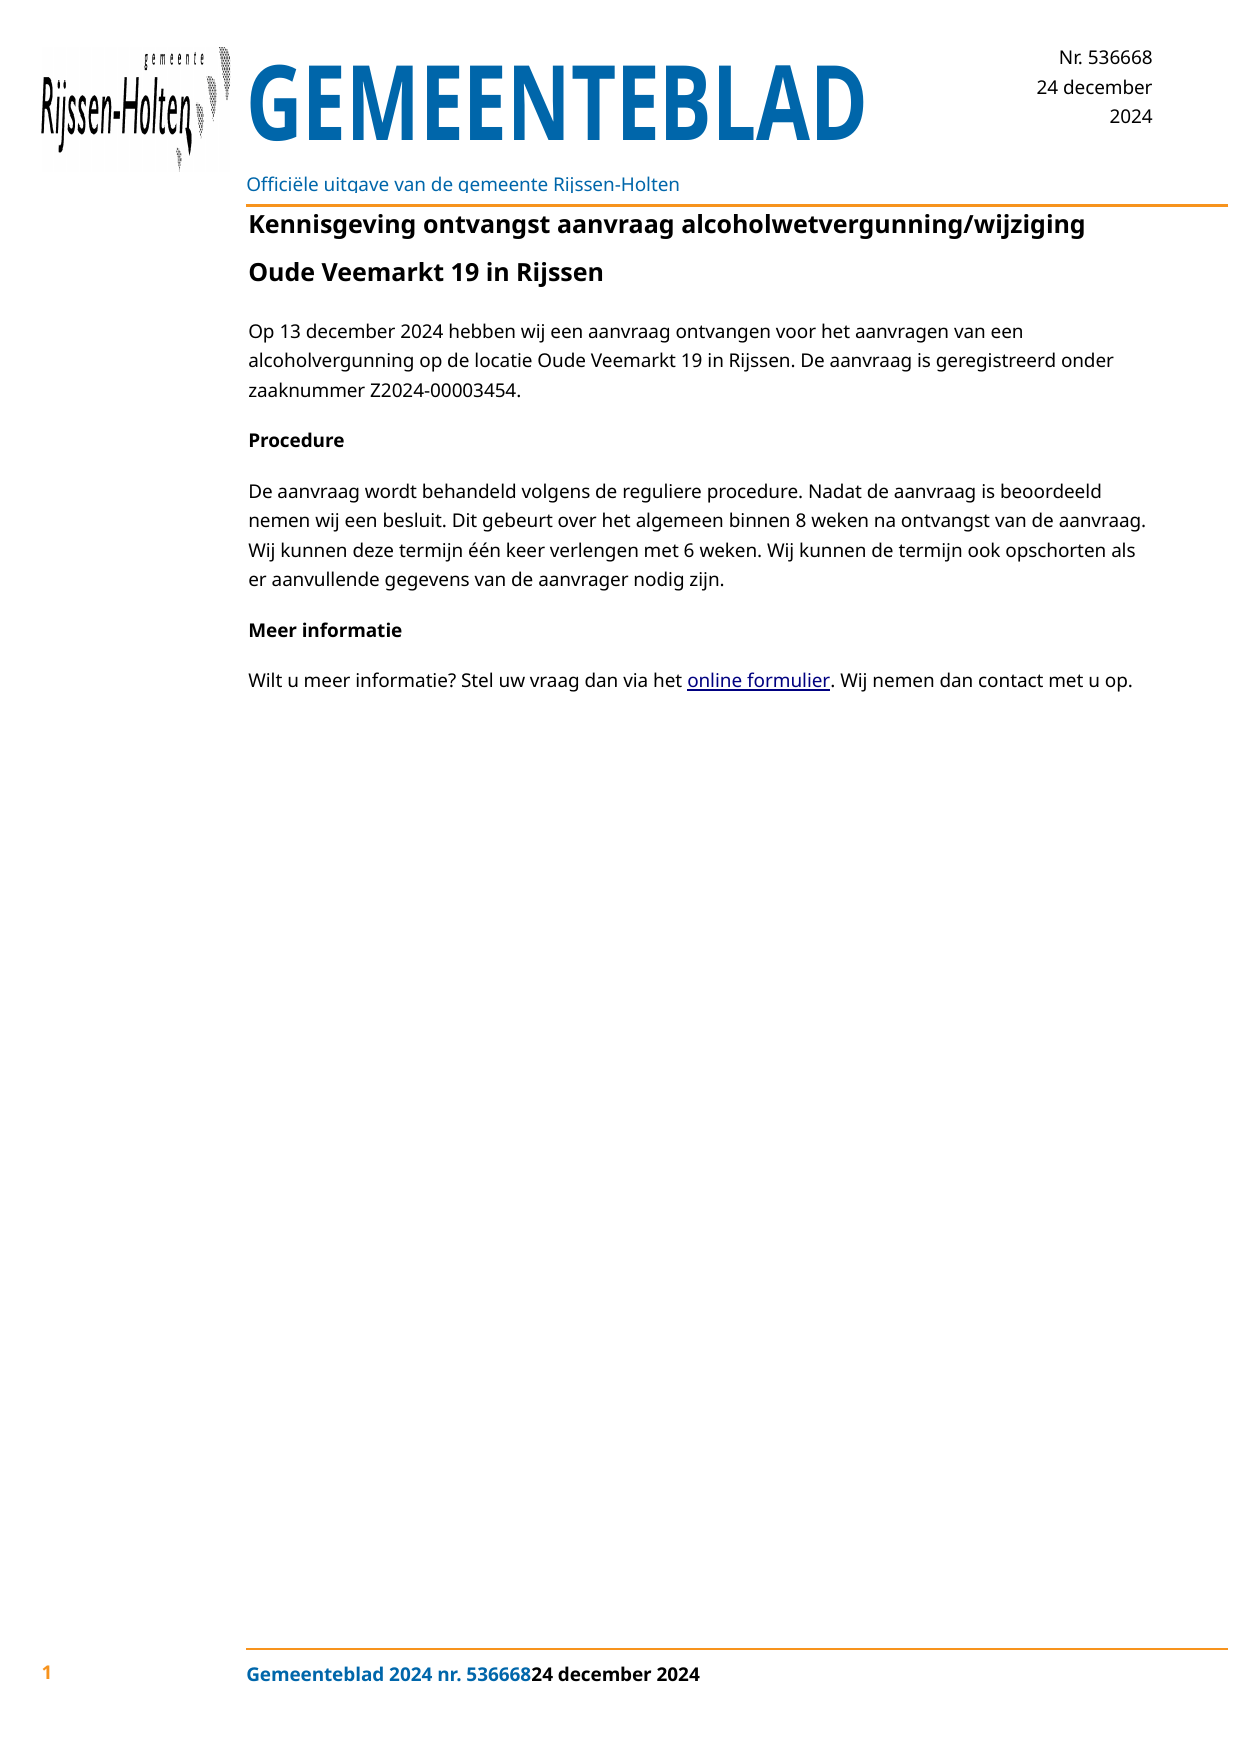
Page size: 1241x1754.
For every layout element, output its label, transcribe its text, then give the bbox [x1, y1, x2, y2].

text De aanvraag wordt behandeld volgens de reguliere procedure. Nadat de aanvraag is beoordeeld nemen wij een besluit. Dit gebeurt over het algemeen binnen 8 weken na ontvangst van de aanvraag. Wij kunnen deze termijn één keer verlengen met 6 weken. Wij kunnen de termijn ook opschorten als er aanvullende gegevens van de aanvrager nodig zijn. [248, 478, 1152, 592]
text Wilt u meer informatie? Stel uw vraag dan via het online formulier. Wij nemen dan contact met u op. [248, 667, 1152, 693]
text Op 13 december 2024 hebben wij een aanvraag ontvangen voor het aanvragen van een alcoholvergunning op de locatie Oude Veemarkt 19 in Rijssen. De aanvraag is geregistreerd onder zaaknummer Z2024-00003454. [248, 318, 1152, 403]
text Meer informatie [248, 617, 1152, 643]
text Procedure [248, 427, 1152, 453]
picture [41, 47, 231, 172]
text Kennisgeving ontvangst aanvraag alcoholwetvergunning/wijziging Oude Veemarkt 19 in Rijssen [248, 207, 1152, 288]
